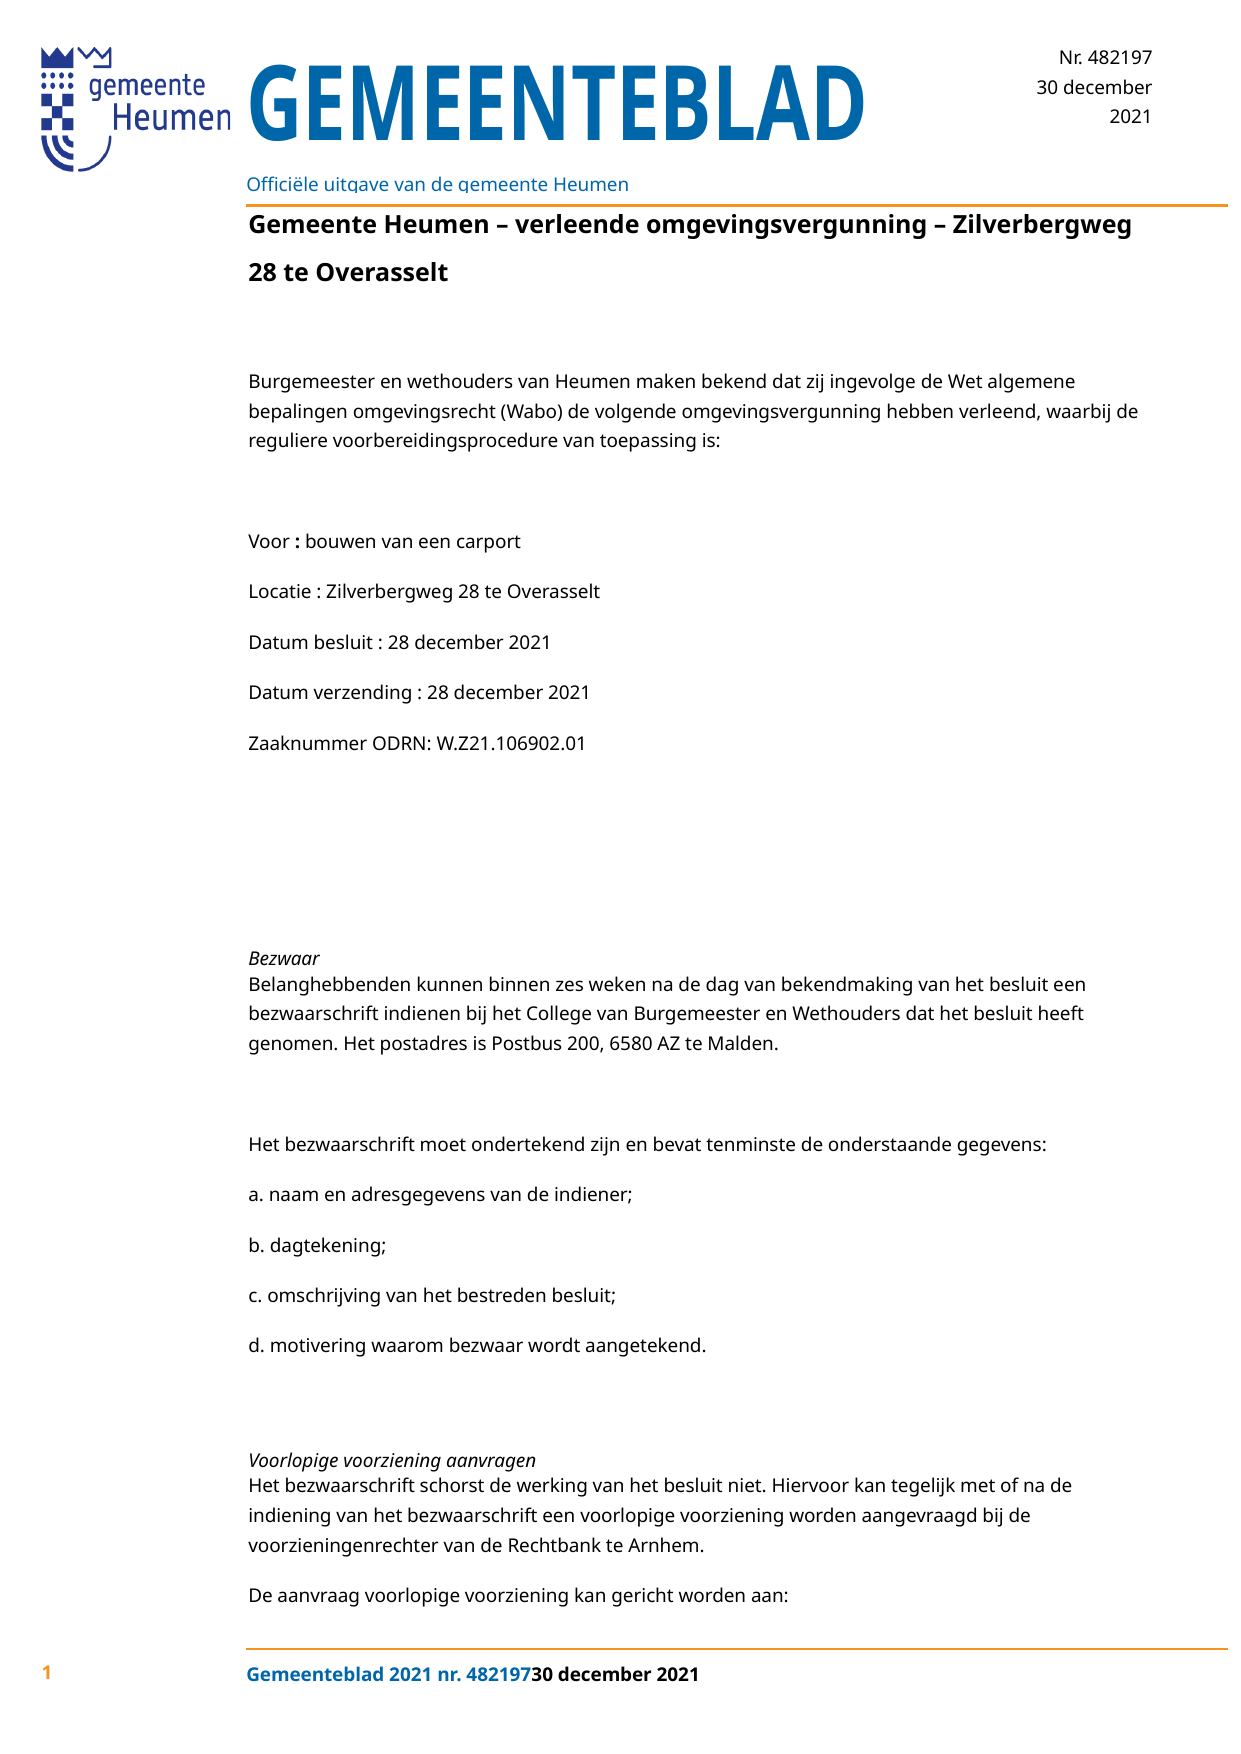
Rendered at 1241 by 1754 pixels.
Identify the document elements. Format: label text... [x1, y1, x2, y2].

text d. motivering waarom bezwaar wordt aangetekend. [248, 1333, 1152, 1358]
text Locatie : Zilverbergweg 28 te Overasselt [248, 579, 1152, 604]
text c. omschrijving van het bestreden besluit; [248, 1282, 1152, 1308]
text Datum besluit : 28 december 2021 [248, 629, 1152, 655]
text Gemeente Heumen – verleende omgevingsvergunning – Zilverbergweg 28 te Overasselt [248, 207, 1152, 288]
text De aanvraag voorlopige voorziening kan gericht worden aan: [248, 1582, 1152, 1608]
text Het bezwaarschrift schorst de werking van het besluit niet. Hiervoor kan tegelijk met of na de indiening van het bezwaarschrift een voorlopige voorziening worden aangevraagd bij de voorzieningenrechter van de Rechtbank te Arnhem. [248, 1473, 1152, 1558]
text Het bezwaarschrift moet ondertekend zijn en bevat tenminste de onderstaande gegevens: [248, 1131, 1152, 1157]
text Bezwaar [248, 945, 1152, 971]
text b. dagtekening; [248, 1232, 1152, 1257]
text Voor : bouwen van een carport [248, 528, 1152, 554]
text Datum verzending : 28 december 2021 [248, 679, 1152, 705]
text Burgemeester en wethouders van Heumen maken bekend dat zij ingevolge de Wet algemene bepalingen omgevingsrecht (Wabo) de volgende omgevingsvergunning hebben verleend, waarbij de reguliere voorbereidingsprocedure van toepassing is: [248, 368, 1152, 453]
text Voorlopige voorziening aanvragen [248, 1447, 1152, 1473]
text Belanghebbenden kunnen binnen zes weken na de dag van bekendmaking van het besluit een bezwaarschrift indienen bij het College van Burgemeester en Wethouders dat het besluit heeft genomen. Het postadres is Postbus 200, 6580 AZ te Malden. [248, 971, 1152, 1056]
picture [41, 47, 231, 172]
text a. naam en adresgegevens van de indiener; [248, 1181, 1152, 1207]
text Zaaknummer ODRN: W.Z21.106902.01 [248, 730, 1152, 756]
